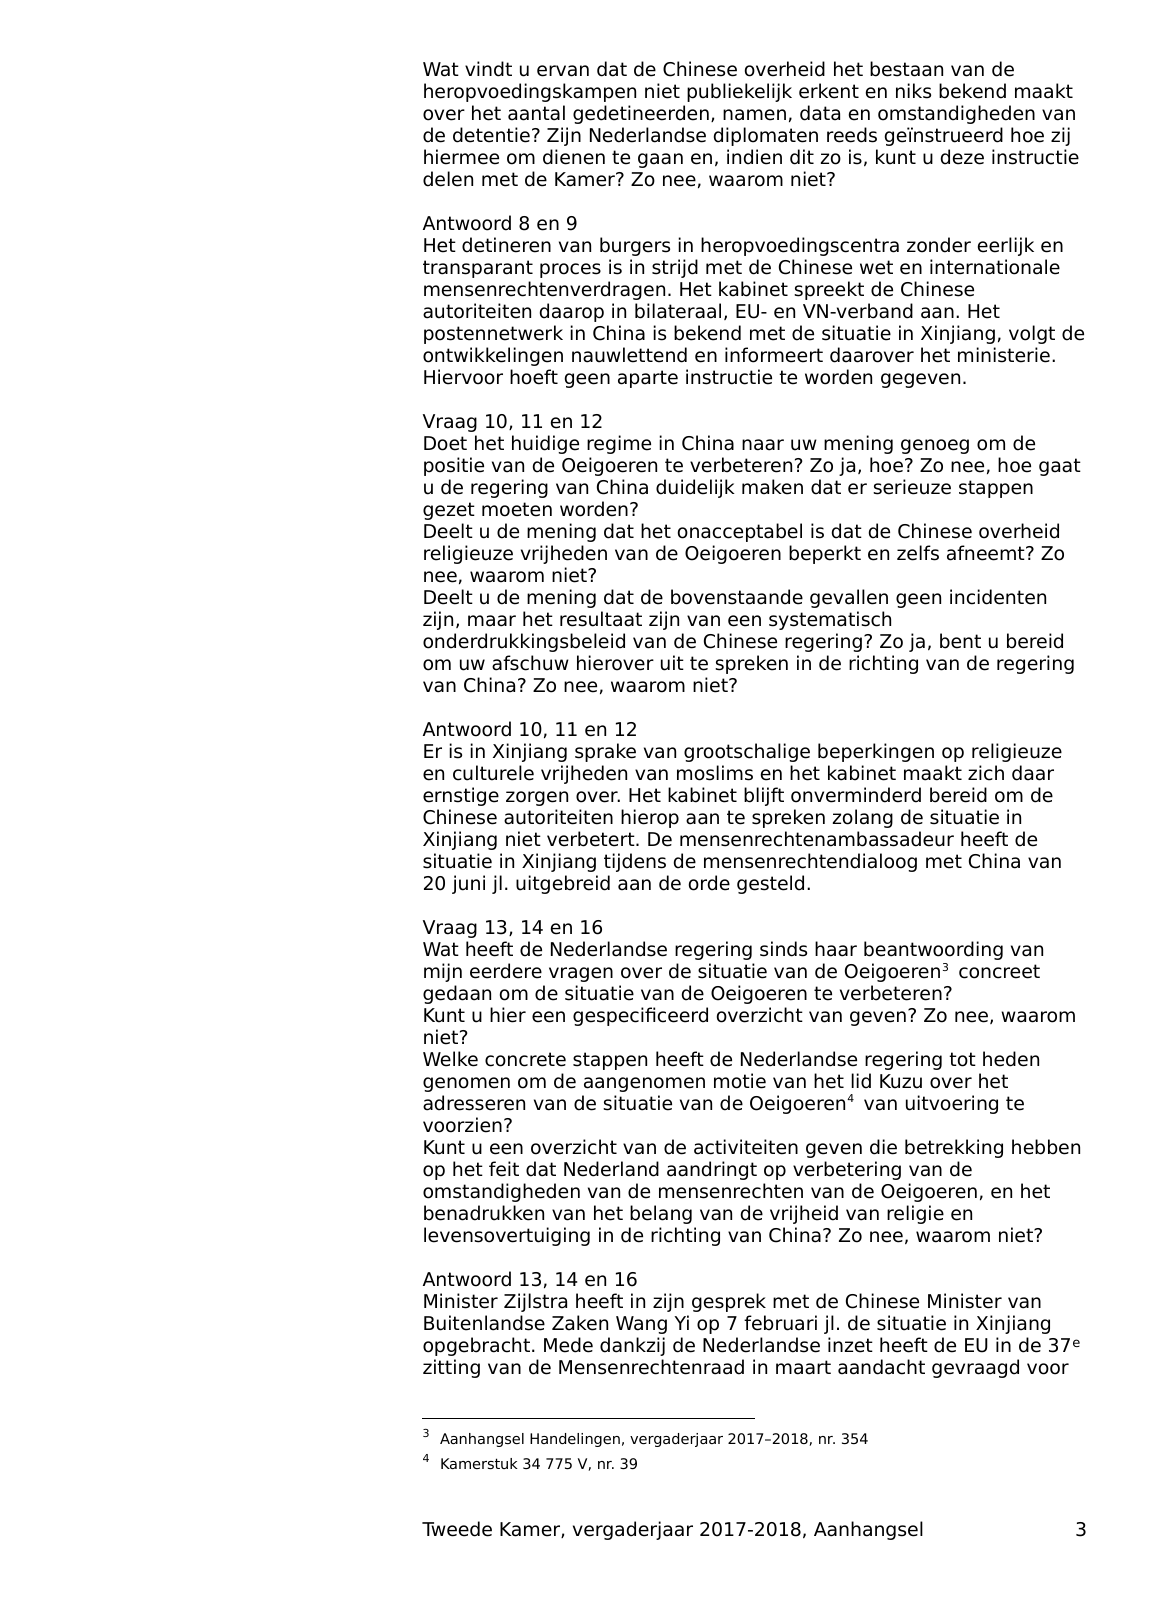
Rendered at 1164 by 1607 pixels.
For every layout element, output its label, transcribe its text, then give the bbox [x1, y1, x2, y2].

text Antwoord 13, 14 en 16 [422, 1269, 1087, 1291]
text Er is in Xinjiang sprake van grootschalige beperkingen op religieuze en culturele vrijheden van moslims en het kabinet maakt zich daar ernstige zorgen over. Het kabinet blijft onverminderd bereid om de Chinese autoriteiten hierop aan te spreken zolang de situatie in Xinjiang niet verbetert. De mensenrechtenambassadeur heeft de situatie in Xinjiang tijdens de mensenrechtendialoog met China van 20 juni jl. uitgebreid aan de orde gesteld. [422, 741, 1087, 895]
text Antwoord 10, 11 en 12 [422, 719, 1087, 741]
text Kunt u hier een gespecificeerd overzicht van geven? Zo nee, waarom niet? [422, 1005, 1087, 1049]
text Minister Zijlstra heeft in zijn gesprek met de Chinese Minister van Buitenlandse Zaken Wang Yi op 7 februari jl. de situatie in Xinjiang opgebracht. Mede dankzij de Nederlandse inzet heeft de EU in de 37e zitting van de Mensenrechtenraad in maart aandacht gevraagd voor [422, 1291, 1087, 1379]
text Doet het huidige regime in China naar uw mening genoeg om de positie van de Oeigoeren te verbeteren? Zo ja, hoe? Zo nee, hoe gaat u de regering van China duidelijk maken dat er serieuze stappen gezet moeten worden? [422, 433, 1087, 521]
text Kamerstuk 34 775 V, nr. 39 [422, 1452, 1087, 1474]
text Wat heeft de Nederlandse regering sinds haar beantwoording van mijn eerdere vragen over de situatie van de Oeigoeren concreet gedaan om de situatie van de Oeigoeren te verbeteren? [422, 939, 1087, 1005]
text Het detineren van burgers in heropvoedingscentra zonder eerlijk en transparant proces is in strijd met de Chinese wet en internationale mensenrechtenverdragen. Het kabinet spreekt de Chinese autoriteiten daarop in bilateraal, EU- en VN-verband aan. Het postennetwerk in China is bekend met de situatie in Xinjiang, volgt de ontwikkelingen nauwlettend en informeert daarover het ministerie. Hiervoor hoeft geen aparte instructie te worden gegeven. [422, 235, 1087, 389]
text Wat vindt u ervan dat de Chinese overheid het bestaan van de heropvoedingskampen niet publiekelijk erkent en niks bekend maakt over het aantal gedetineerden, namen, data en omstandigheden van de detentie? Zijn Nederlandse diplomaten reeds geïnstrueerd hoe zij hiermee om dienen te gaan en, indien dit zo is, kunt u deze instructie delen met de Kamer? Zo nee, waarom niet? [422, 59, 1087, 191]
text Antwoord 8 en 9 [422, 213, 1087, 235]
text Vraag 13, 14 en 16 [422, 917, 1087, 939]
text Kunt u een overzicht van de activiteiten geven die betrekking hebben op het feit dat Nederland aandringt op verbetering van de omstandigheden van de mensenrechten van de Oeigoeren, en het benadrukken van het belang van de vrijheid van religie en levensovertuiging in de richting van China? Zo nee, waarom niet? [422, 1137, 1087, 1247]
text Deelt u de mening dat het onacceptabel is dat de Chinese overheid religieuze vrijheden van de Oeigoeren beperkt en zelfs afneemt? Zo nee, waarom niet? [422, 521, 1087, 587]
text Vraag 10, 11 en 12 [422, 411, 1087, 433]
text Welke concrete stappen heeft de Nederlandse regering tot heden genomen om de aangenomen motie van het lid Kuzu over het adresseren van de situatie van de Oeigoeren van uitvoering te voorzien? [422, 1049, 1087, 1137]
text Aanhangsel Handelingen, vergaderjaar 2017–2018, nr. 354 [422, 1427, 1087, 1449]
text Deelt u de mening dat de bovenstaande gevallen geen incidenten zijn, maar het resultaat zijn van een systematisch onderdrukkingsbeleid van de Chinese regering? Zo ja, bent u bereid om uw afschuw hierover uit te spreken in de richting van de regering van China? Zo nee, waarom niet? [422, 587, 1087, 697]
